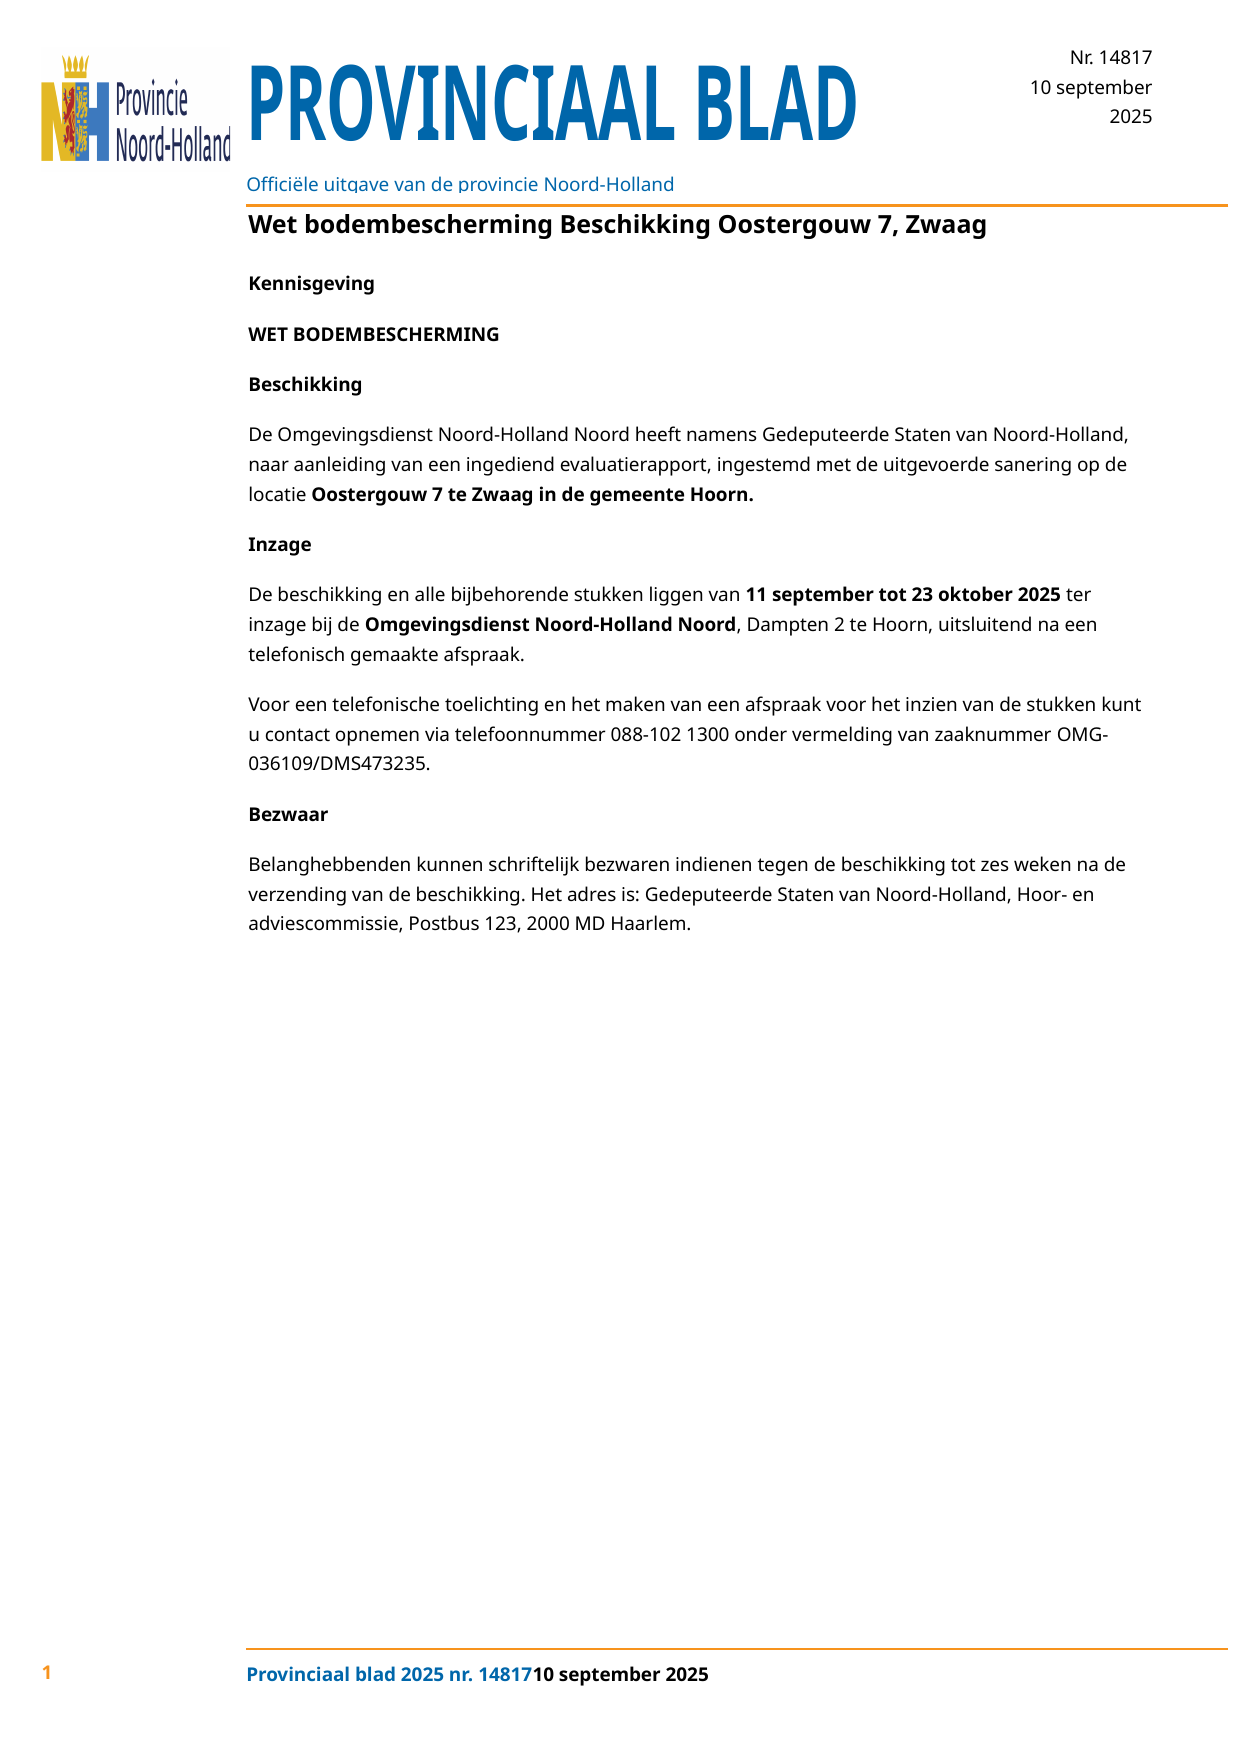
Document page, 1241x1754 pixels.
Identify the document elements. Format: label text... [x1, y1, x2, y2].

text Wet bodembescherming Beschikking Oostergouw 7, Zwaag [248, 207, 1152, 241]
text Inzage [248, 531, 1152, 557]
text Kennisgeving [248, 270, 1152, 296]
text De beschikking en alle bijbehorende stukken liggen van 11 september tot 23 oktober 2025 ter inzage bij de Omgevingsdienst Noord-Holland Noord, Dampten 2 te Hoorn, uitsluitend na een telefonisch gemaakte afspraak. [248, 582, 1152, 666]
text Beschikking [248, 371, 1152, 397]
text Bezwaar [248, 801, 1152, 826]
text WET BODEMBESCHERMING [248, 321, 1152, 346]
text De Omgevingsdienst Noord-Holland Noord heeft namens Gedeputeerde Staten van Noord-Holland, naar aanleiding van een ingediend evaluatierapport, ingestemd met de uitgevoerde sanering op de locatie Oostergouw 7 te Zwaag in de gemeente Hoorn. [248, 422, 1152, 506]
picture [41, 47, 231, 172]
text Belanghebbenden kunnen schriftelijk bezwaren indienen tegen de beschikking tot zes weken na de verzending van de beschikking. Het adres is: Gedeputeerde Staten van Noord-Holland, Hoor- en adviescommissie, Postbus 123, 2000 MD Haarlem. [248, 851, 1152, 936]
text Voor een telefonische toelichting en het maken van een afspraak voor het inzien van de stukken kunt u contact opnemen via telefoonnummer 088-102 1300 onder vermelding van zaaknummer OMG-036109/DMS473235. [248, 691, 1152, 776]
